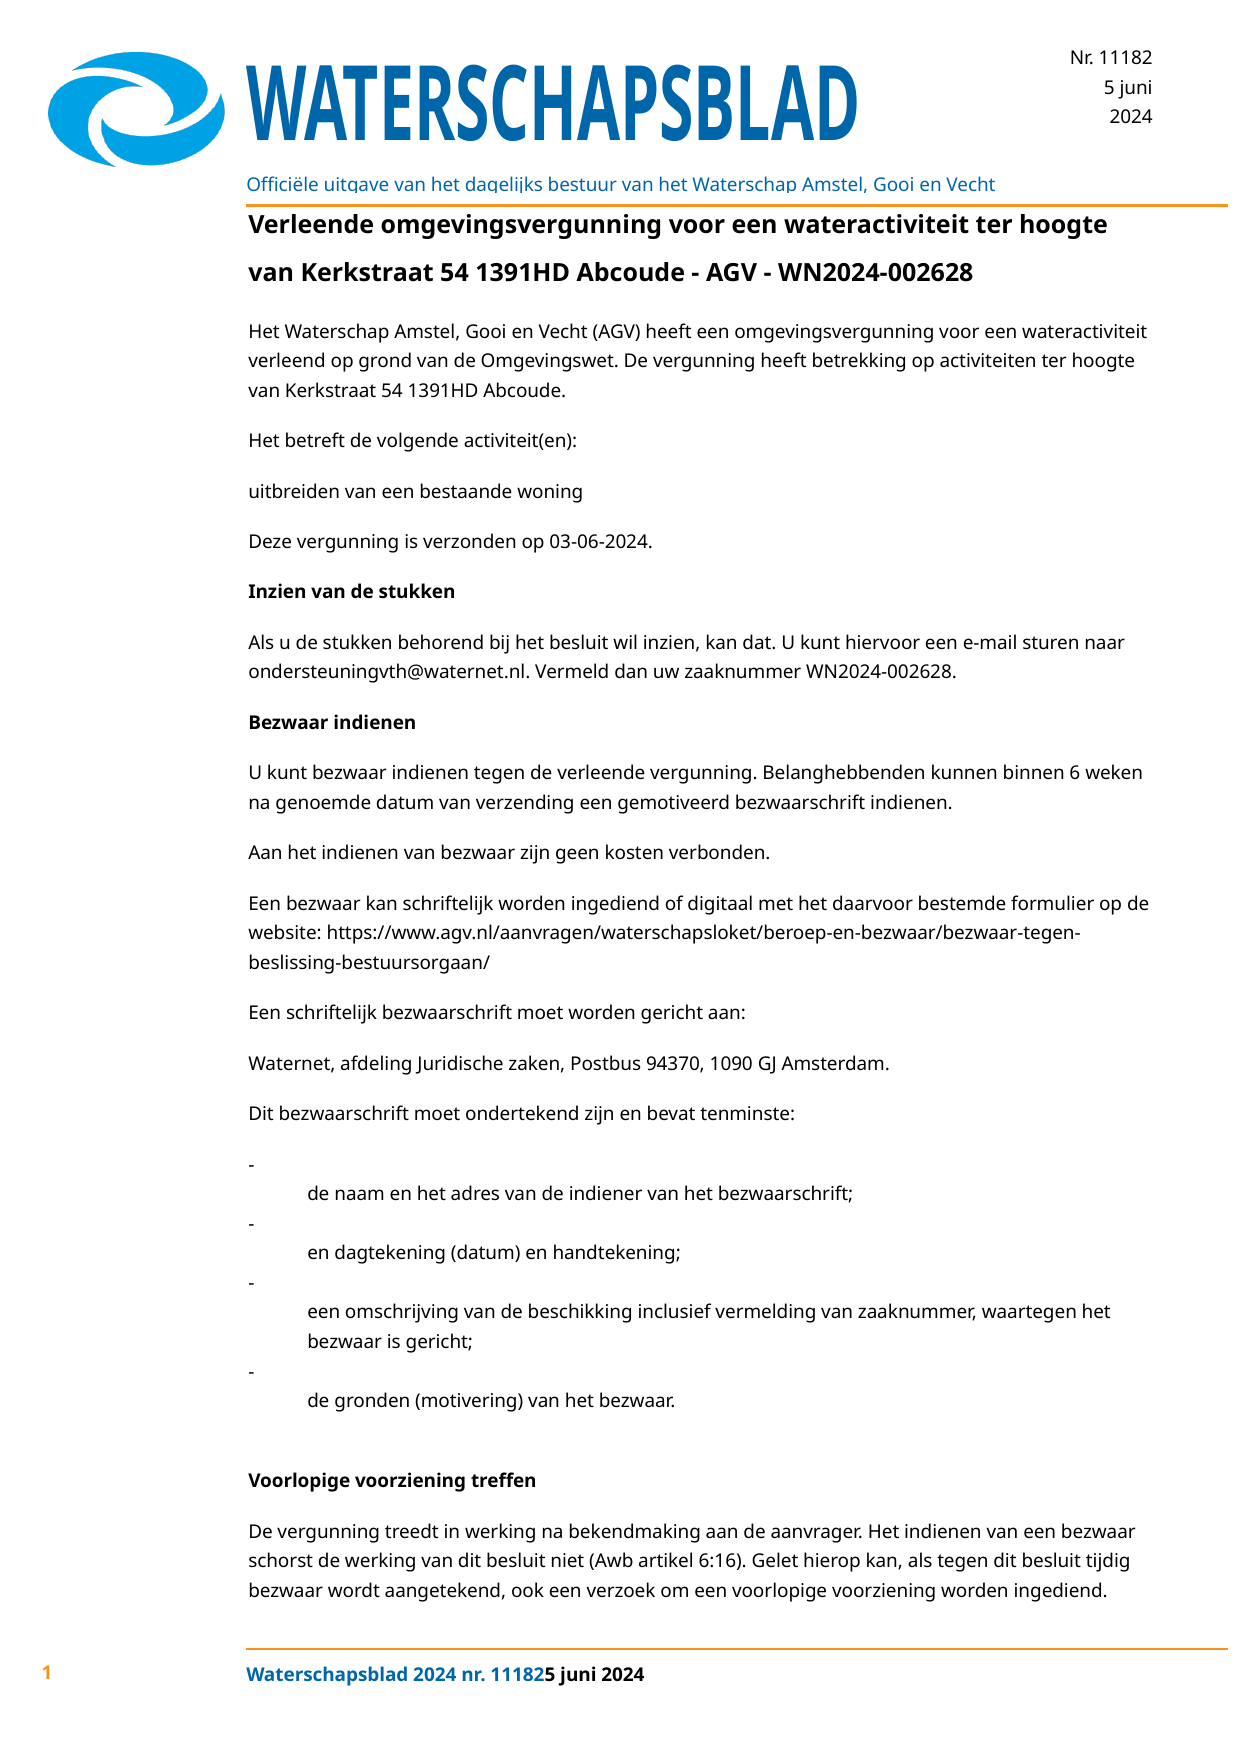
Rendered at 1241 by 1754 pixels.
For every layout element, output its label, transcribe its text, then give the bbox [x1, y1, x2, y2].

list een omschrijving van de beschikking inclusief vermelding van zaaknummer, waartegen het bezwaar is gericht; [248, 1299, 1152, 1354]
text Bezwaar indienen [248, 709, 1152, 735]
text Voorlopige voorziening treffen [248, 1467, 1152, 1493]
text Een bezwaar kan schriftelijk worden ingediend of digitaal met het daarvoor bestemde formulier op de website: https://www.agv.nl/aanvragen/waterschapsloket/beroep-en-bezwaar/bezwaar-tegen-beslissing-bestuursorgaan/ [248, 890, 1152, 975]
text Als u de stukken behorend bij het besluit wil inzien, kan dat. U kunt hiervoor een e-mail sturen naar ondersteuningvth@waternet.nl. Vermeld dan uw zaaknummer WN2024-002628. [248, 629, 1152, 684]
list de naam en het adres van de indiener van het bezwaarschrift; [248, 1180, 1152, 1206]
text Aan het indienen van bezwaar zijn geen kosten verbonden. [248, 839, 1152, 865]
text Inzien van de stukken [248, 579, 1152, 604]
text De vergunning treedt in werking na bekendmaking aan de aanvrager. Het indienen van een bezwaar schorst de werking van dit besluit niet (Awb artikel 6:16). Gelet hierop kan, als tegen dit besluit tijdig bezwaar wordt aangetekend, ook een verzoek om een voorlopige voorziening worden ingediend. [248, 1518, 1152, 1603]
text Een schriftelijk bezwaarschrift moet worden gericht aan: [248, 999, 1152, 1025]
text U kunt bezwaar indienen tegen de verleende vergunning. Belanghebbenden kunnen binnen 6 weken na genoemde datum van verzending een gemotiveerd bezwaarschrift indienen. [248, 759, 1152, 815]
text Waternet, afdeling Juridische zaken, Postbus 94370, 1090 GJ Amsterdam. [248, 1050, 1152, 1076]
list en dagtekening (datum) en handtekening; [248, 1239, 1152, 1265]
text Dit bezwaarschrift moet ondertekend zijn en bevat tenminste: [248, 1100, 1152, 1126]
list de gronden (motivering) van het bezwaar. [248, 1387, 1152, 1413]
text uitbreiden van een bestaande woning [248, 478, 1152, 504]
text Het Waterschap Amstel, Gooi en Vecht (AGV) heeft een omgevingsvergunning voor een wateractiviteit verleend op grond van de Omgevingswet. De vergunning heeft betrekking op activiteiten ter hoogte van Kerkstraat 54 1391HD Abcoude. [248, 318, 1152, 403]
text Het betreft de volgende activiteit(en): [248, 427, 1152, 453]
picture [41, 47, 231, 172]
text Deze vergunning is verzonden op 03-06-2024. [248, 528, 1152, 554]
text Verleende omgevingsvergunning voor een wateractiviteit ter hoogte van Kerkstraat 54 1391HD Abcoude - AGV - WN2024-002628 [248, 207, 1152, 288]
